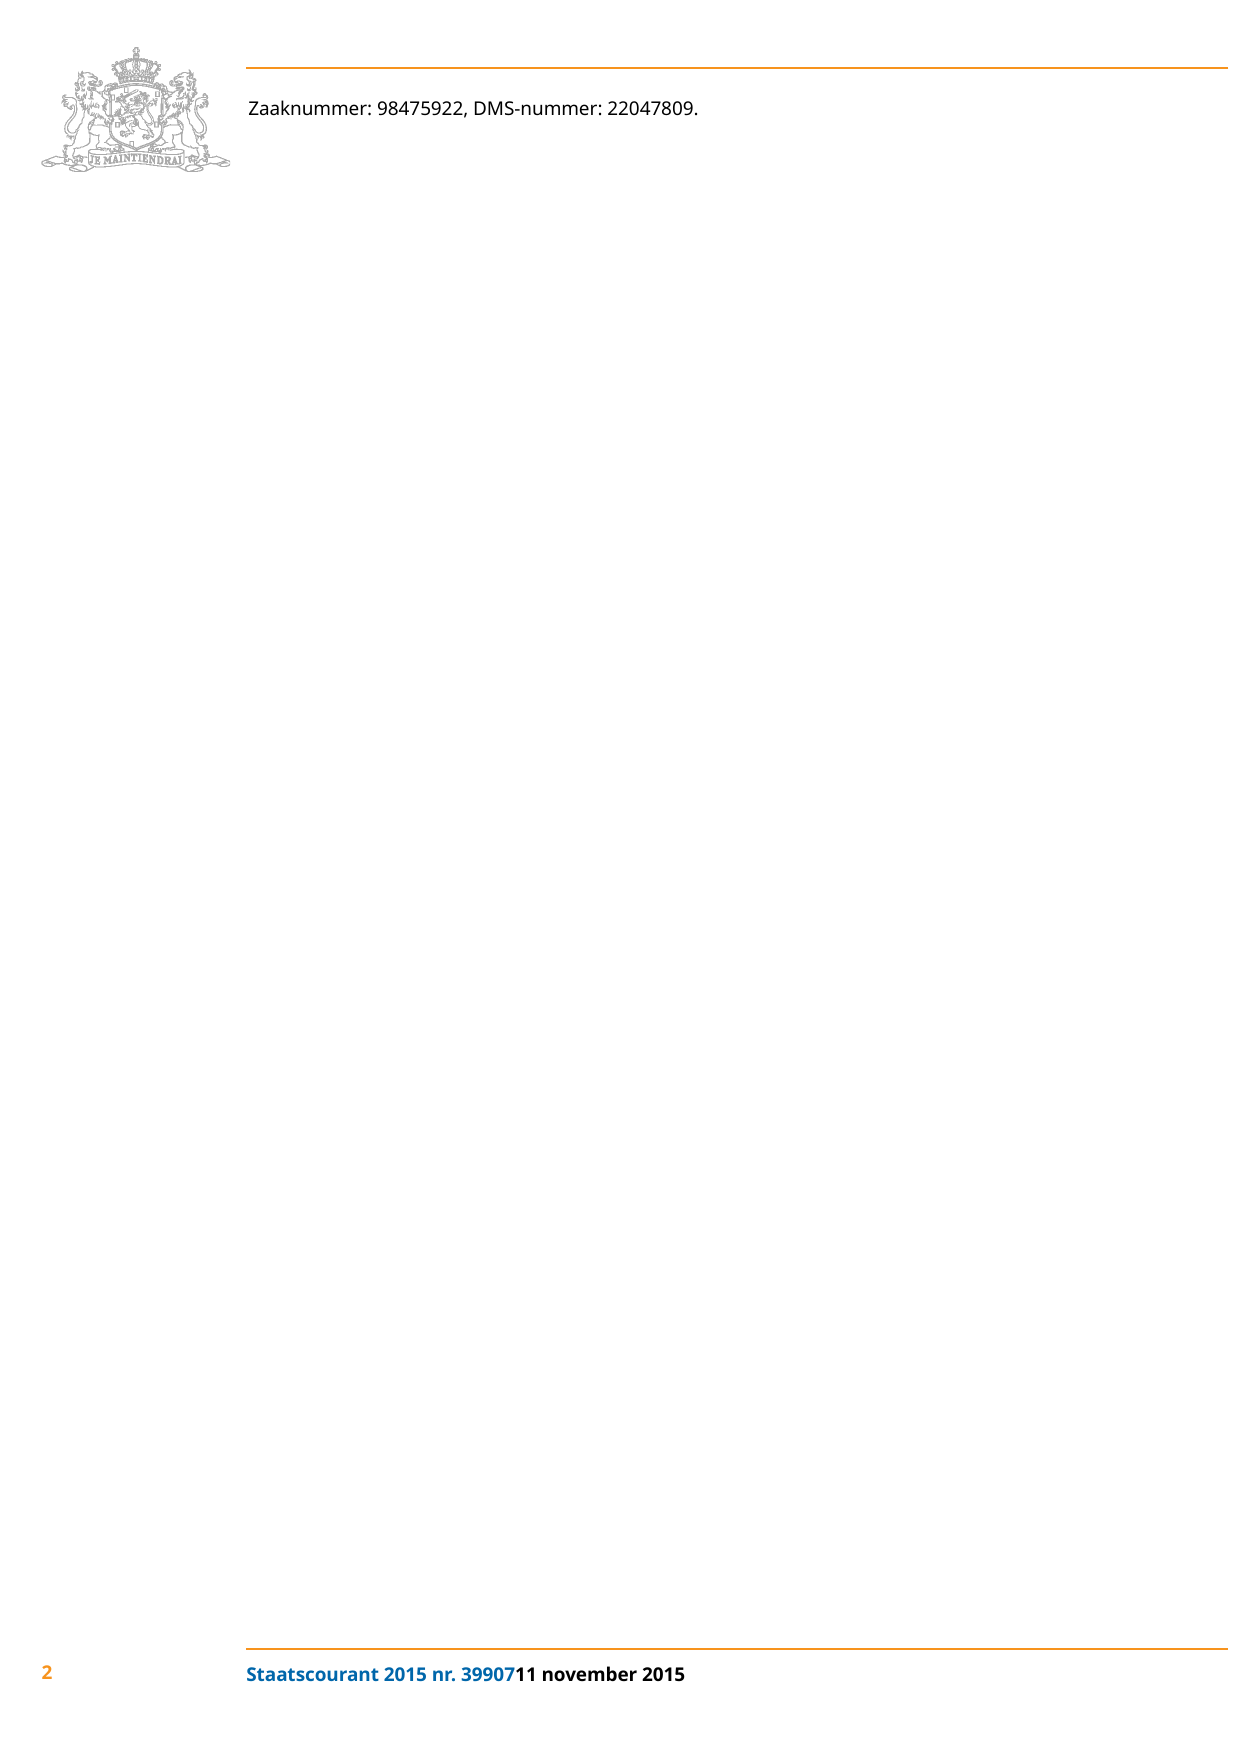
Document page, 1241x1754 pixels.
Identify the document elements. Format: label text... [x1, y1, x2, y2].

text Zaaknummer: 98475922, DMS-nummer: 22047809. [248, 95, 1152, 121]
picture [41, 47, 231, 172]
